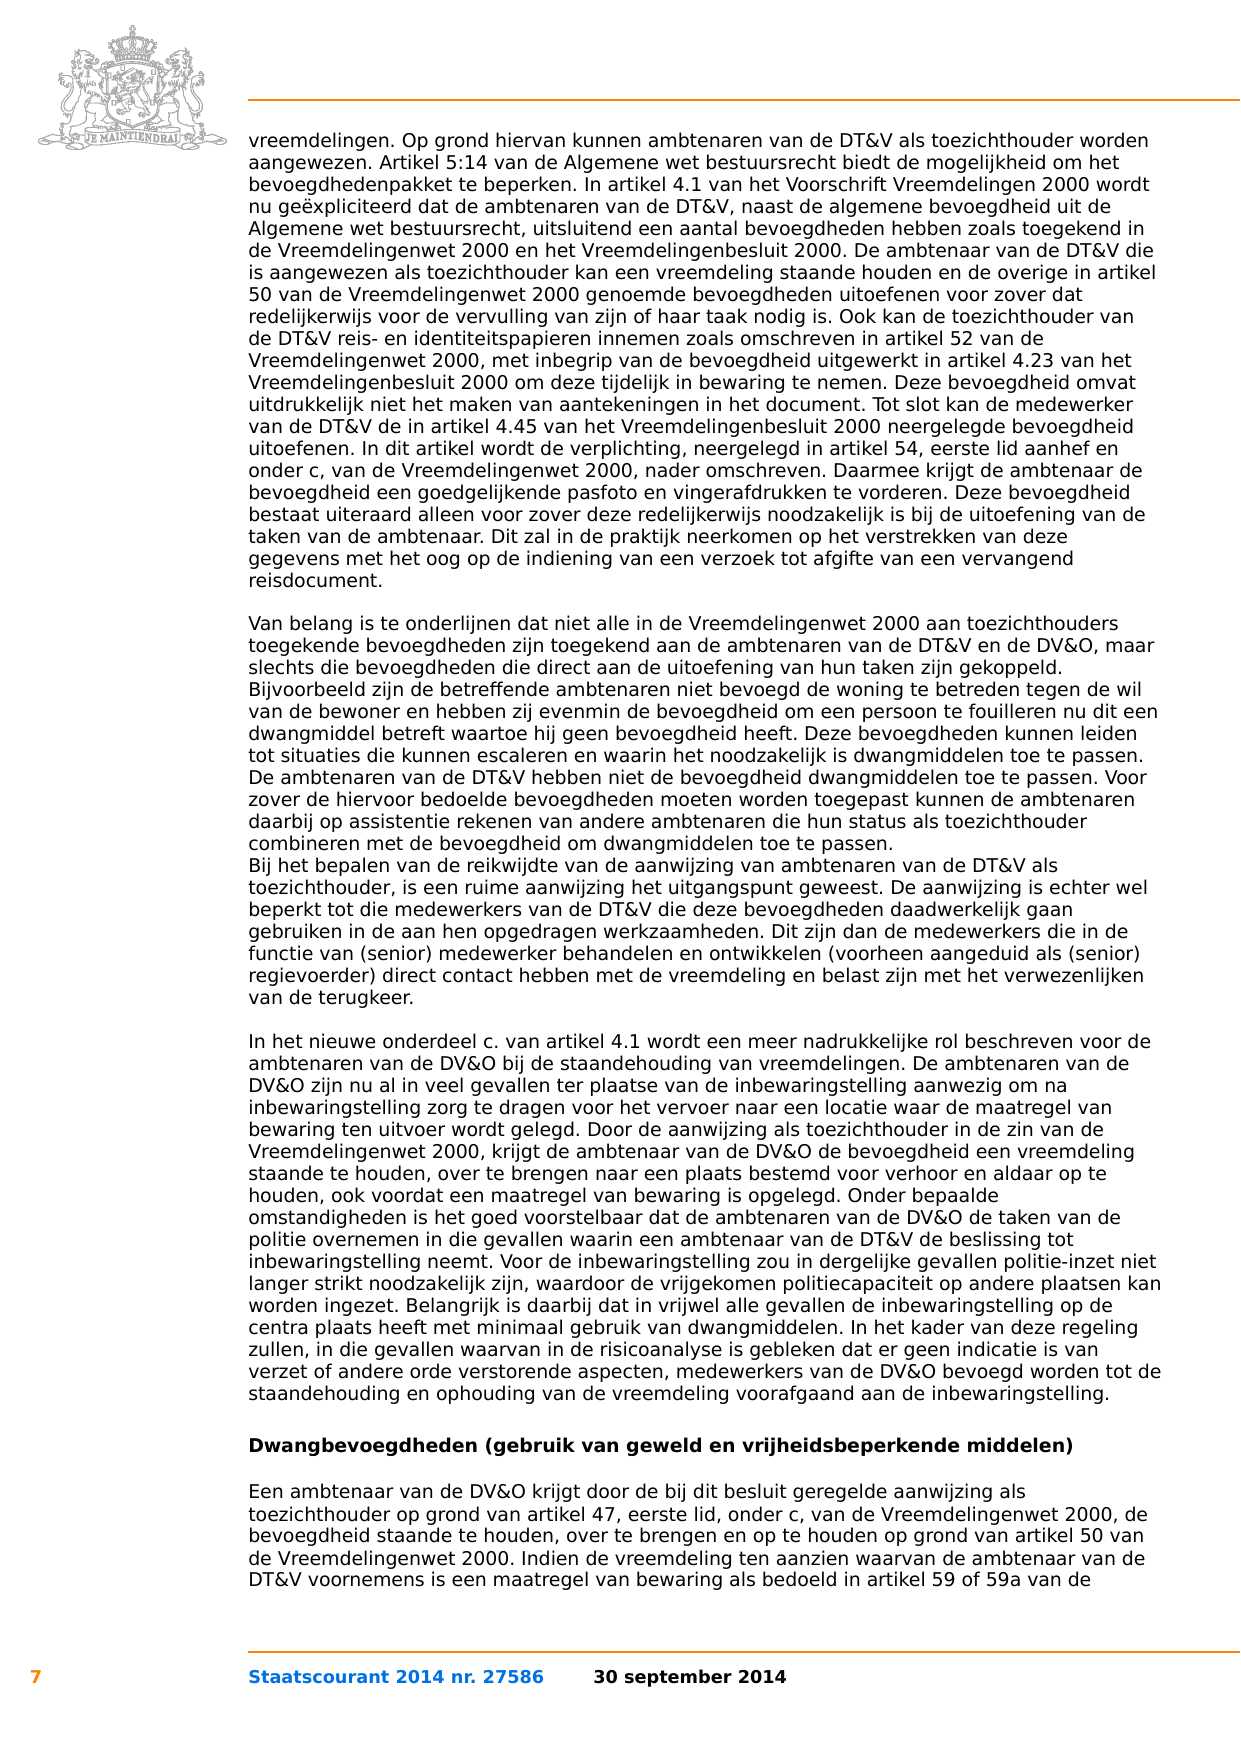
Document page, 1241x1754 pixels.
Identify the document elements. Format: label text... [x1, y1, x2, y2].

text Van belang is te onderlijnen dat niet alle in de Vreemdelingenwet 2000 aan toezichthouders toegekende bevoegdheden zijn toegekend aan de ambtenaren van de DT&V en de DV&O, maar slechts die bevoegdheden die direct aan de uitoefening van hun taken zijn gekoppeld. Bijvoorbeeld zijn de betreffende ambtenaren niet bevoegd de woning te betreden tegen de wil van de bewoner en hebben zij evenmin de bevoegdheid om een persoon te fouilleren nu dit een dwangmiddel betreft waartoe hij geen bevoegdheid heeft. Deze bevoegdheden kunnen leiden tot situaties die kunnen escaleren en waarin het noodzakelijk is dwangmiddelen toe te passen. De ambtenaren van de DT&V hebben niet de bevoegdheid dwangmiddelen toe te passen. Voor zover de hiervoor bedoelde bevoegdheden moeten worden toegepast kunnen de ambtenaren daarbij op assistentie rekenen van andere ambtenaren die hun status als toezichthouder combineren met de bevoegdheid om dwangmiddelen toe te passen. [248, 613, 1163, 855]
text vreemdelingen. Op grond hiervan kunnen ambtenaren van de DT&V als toezichthouder worden aangewezen. Artikel 5:14 van de Algemene wet bestuursrecht biedt de mogelijkheid om het bevoegdhedenpakket te beperken. In artikel 4.1 van het Voorschrift Vreemdelingen 2000 wordt nu geëxpliciteerd dat de ambtenaren van de DT&V, naast de algemene bevoegdheid uit de Algemene wet bestuursrecht, uitsluitend een aantal bevoegdheden hebben zoals toegekend in de Vreemdelingenwet 2000 en het Vreemdelingenbesluit 2000. De ambtenaar van de DT&V die is aangewezen als toezichthouder kan een vreemdeling staande houden en de overige in artikel 50 van de Vreemdelingenwet 2000 genoemde bevoegdheden uitoefenen voor zover dat redelijkerwijs voor de vervulling van zijn of haar taak nodig is. Ook kan de toezichthouder van de DT&V reis- en identiteitspapieren innemen zoals omschreven in artikel 52 van de Vreemdelingenwet 2000, met inbegrip van de bevoegdheid uitgewerkt in artikel 4.23 van het Vreemdelingenbesluit 2000 om deze tijdelijk in bewaring te nemen. Deze bevoegdheid omvat uitdrukkelijk niet het maken van aantekeningen in het document. Tot slot kan de medewerker van de DT&V de in artikel 4.45 van het Vreemdelingenbesluit 2000 neergelegde bevoegdheid uitoefenen. In dit artikel wordt de verplichting, neergelegd in artikel 54, eerste lid aanhef en onder c, van de Vreemdelingenwet 2000, nader omschreven. Daarmee krijgt de ambtenaar de bevoegdheid een goedgelijkende pasfoto en vingerafdrukken te vorderen. Deze bevoegdheid bestaat uiteraard alleen voor zover deze redelijkerwijs noodzakelijk is bij de uitoefening van de taken van de ambtenaar. Dit zal in de praktijk neerkomen op het verstrekken van deze gegevens met het oog op de indiening van een verzoek tot afgifte van een vervangend reisdocument. [248, 130, 1163, 591]
text Bij het bepalen van de reikwijdte van de aanwijzing van ambtenaren van de DT&V als toezichthouder, is een ruime aanwijzing het uitgangspunt geweest. De aanwijzing is echter wel beperkt tot die medewerkers van de DT&V die deze bevoegdheden daadwerkelijk gaan gebruiken in de aan hen opgedragen werkzaamheden. Dit zijn dan de medewerkers die in de functie van (senior) medewerker behandelen en ontwikkelen (voorheen aangeduid als (senior) regievoerder) direct contact hebben met de vreemdeling en belast zijn met het verwezenlijken van de terugkeer. [248, 855, 1163, 1009]
text In het nieuwe onderdeel c. van artikel 4.1 wordt een meer nadrukkelijke rol beschreven voor de ambtenaren van de DV&O bij de staandehouding van vreemdelingen. De ambtenaren van de DV&O zijn nu al in veel gevallen ter plaatse van de inbewaringstelling aanwezig om na inbewaringstelling zorg te dragen voor het vervoer naar een locatie waar de maatregel van bewaring ten uitvoer wordt gelegd. Door de aanwijzing als toezichthouder in de zin van de Vreemdelingenwet 2000, krijgt de ambtenaar van de DV&O de bevoegdheid een vreemdeling staande te houden, over te brengen naar een plaats bestemd voor verhoor en aldaar op te houden, ook voordat een maatregel van bewaring is opgelegd. Onder bepaalde omstandigheden is het goed voorstelbaar dat de ambtenaren van de DV&O de taken van de politie overnemen in die gevallen waarin een ambtenaar van de DT&V de beslissing tot inbewaringstelling neemt. Voor de inbewaringstelling zou in dergelijke gevallen politie-inzet niet langer strikt noodzakelijk zijn, waardoor de vrijgekomen politiecapaciteit op andere plaatsen kan worden ingezet. Belangrijk is daarbij dat in vrijwel alle gevallen de inbewaringstelling op de centra plaats heeft met minimaal gebruik van dwangmiddelen. In het kader van deze regeling zullen, in die gevallen waarvan in de risicoanalyse is gebleken dat er geen indicatie is van verzet of andere orde verstorende aspecten, medewerkers van de DV&O bevoegd worden tot de staandehouding en ophouding van de vreemdeling voorafgaand aan de inbewaringstelling. [248, 1031, 1163, 1404]
text Een ambtenaar van de DV&O krijgt door de bij dit besluit geregelde aanwijzing als toezichthouder op grond van artikel 47, eerste lid, onder c, van de Vreemdelingenwet 2000, de bevoegdheid staande te houden, over te brengen en op te houden op grond van artikel 50 van de Vreemdelingenwet 2000. Indien de vreemdeling ten aanzien waarvan de ambtenaar van de DT&V voornemens is een maatregel van bewaring als bedoeld in artikel 59 of 59a van de [248, 1481, 1163, 1591]
subtitle Dwangbevoegdheden (gebruik van geweld en vrijheidsbeperkende middelen) [248, 1434, 1163, 1456]
picture [38, 25, 227, 150]
